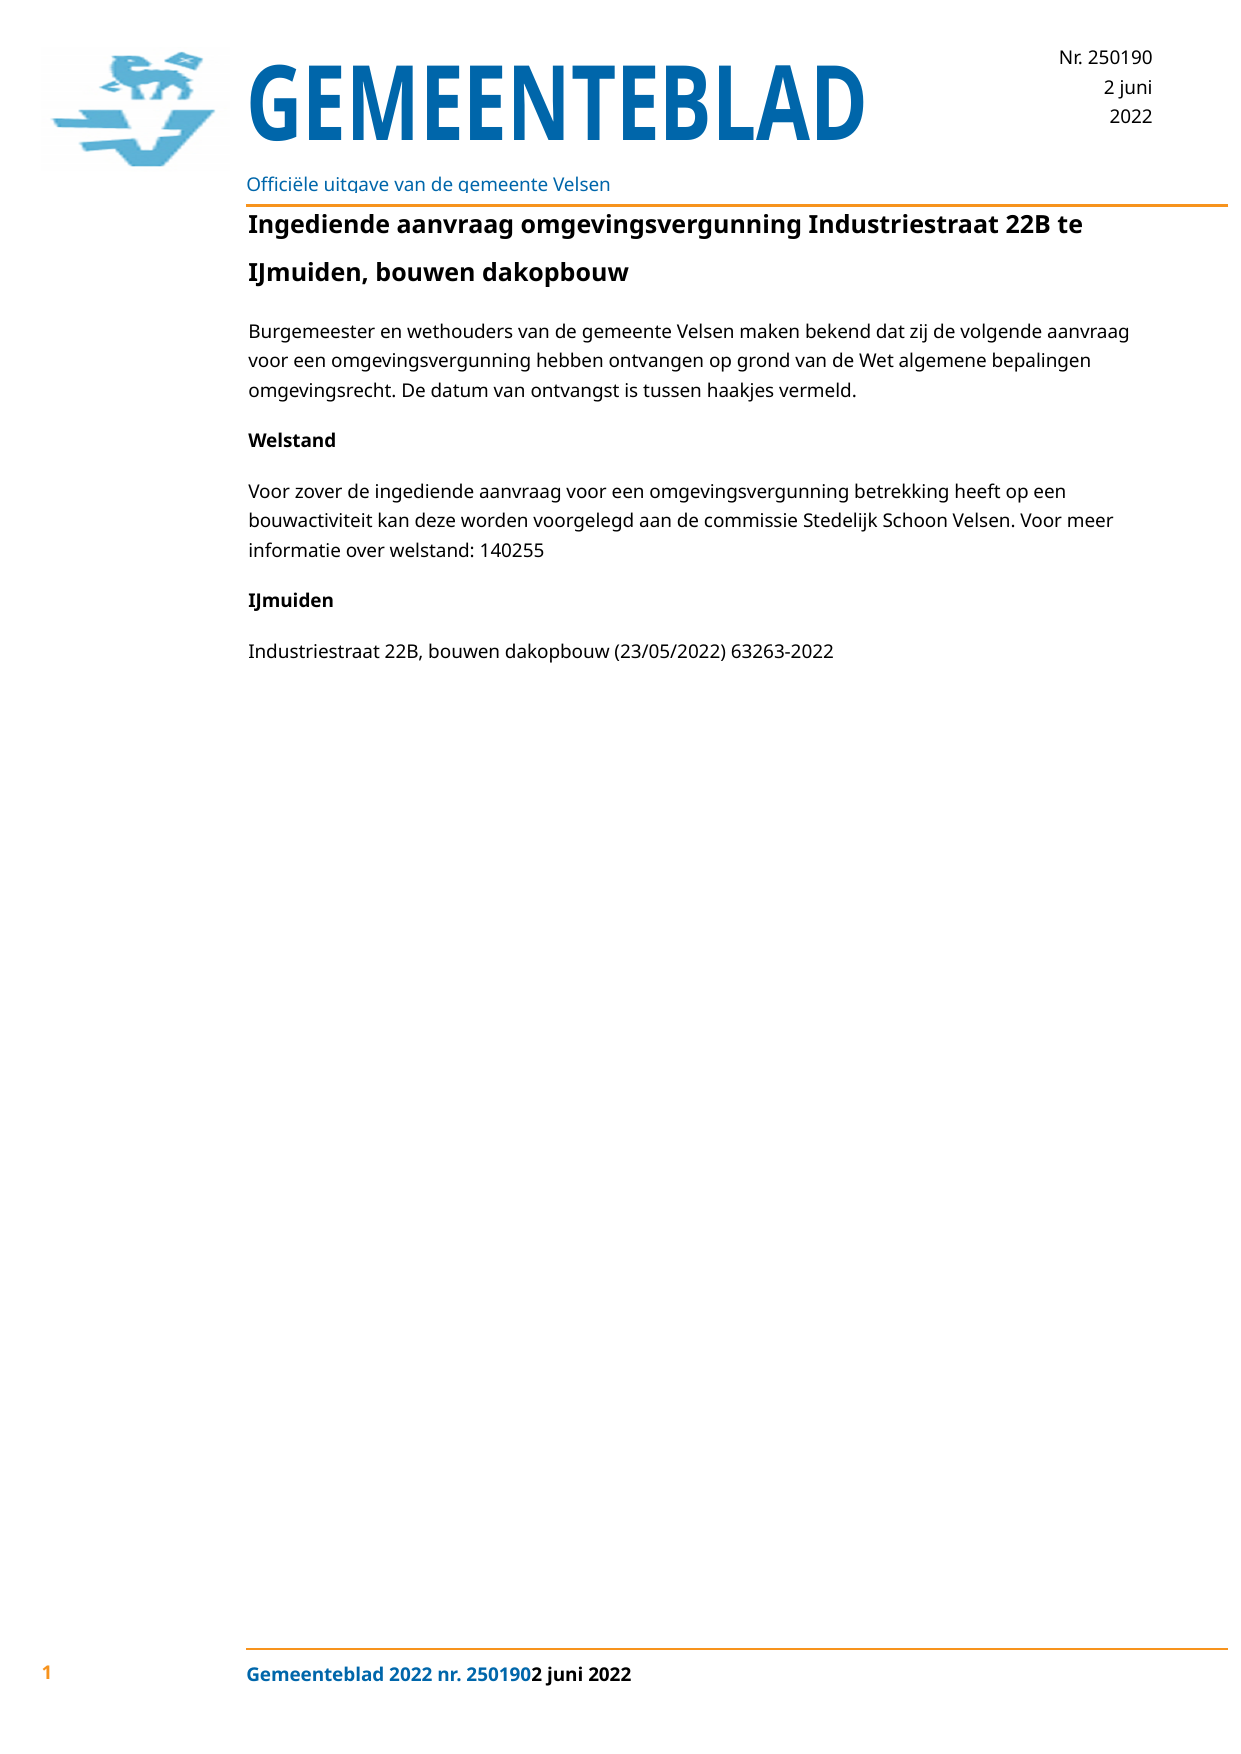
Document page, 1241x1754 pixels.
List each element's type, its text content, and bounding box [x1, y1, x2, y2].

text Welstand [248, 427, 1152, 453]
text Industriestraat 22B, bouwen dakopbouw (23/05/2022) 63263-2022 [248, 638, 1152, 664]
text Ingediende aanvraag omgevingsvergunning Industriestraat 22B te IJmuiden, bouwen dakopbouw [248, 207, 1152, 288]
text IJmuiden [248, 587, 1152, 613]
text Voor zover de ingediende aanvraag voor een omgevingsvergunning betrekking heeft op een bouwactiviteit kan deze worden voorgelegd aan de commissie Stedelijk Schoon Velsen. Voor meer informatie over welstand: 140255 [248, 478, 1152, 563]
picture [41, 47, 231, 172]
text Burgemeester en wethouders van de gemeente Velsen maken bekend dat zij de volgende aanvraag voor een omgevingsvergunning hebben ontvangen op grond van de Wet algemene bepalingen omgevingsrecht. De datum van ontvangst is tussen haakjes vermeld. [248, 318, 1152, 403]
